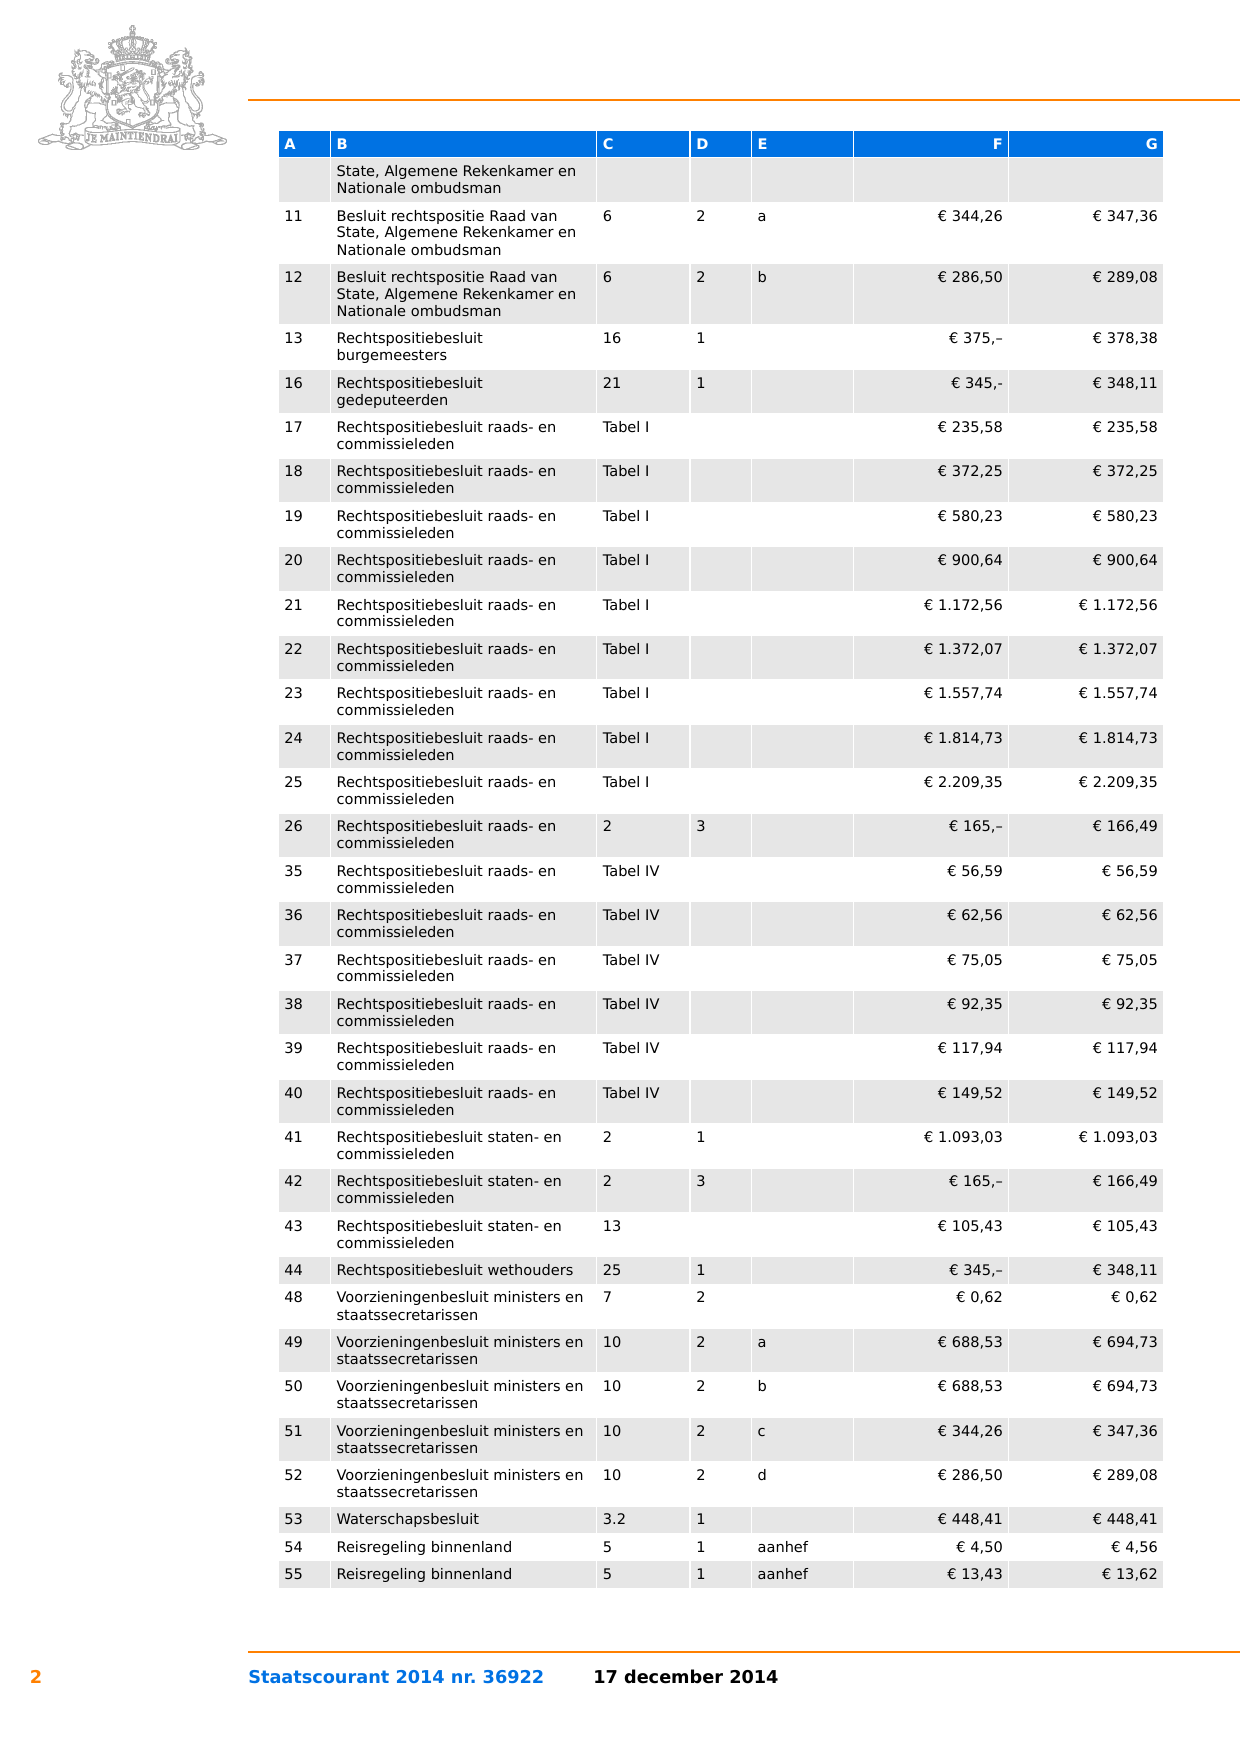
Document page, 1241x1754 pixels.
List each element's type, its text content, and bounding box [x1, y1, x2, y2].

table_cell 10 [597, 1374, 689, 1417]
table_header C [597, 131, 689, 157]
table_cell aanhef [752, 1561, 853, 1588]
table_cell 19 [279, 503, 330, 546]
table_cell 55 [279, 1561, 330, 1588]
table_cell € 56,59 [854, 858, 1008, 901]
table_cell [691, 680, 751, 724]
table_cell [752, 414, 853, 457]
table_cell [752, 814, 853, 857]
table_cell € 149,52 [854, 1080, 1008, 1123]
table_cell 48 [279, 1285, 330, 1328]
table_cell Rechtspositiebesluit raads- en commissieleden [331, 1080, 596, 1123]
table_cell 1 [691, 1507, 751, 1533]
table_header A [279, 131, 330, 157]
table_cell [279, 158, 330, 202]
table_cell € 348,11 [1009, 370, 1163, 413]
table_header E [752, 131, 853, 157]
table_cell 11 [279, 203, 330, 263]
table_cell Tabel I [597, 636, 689, 679]
table_cell [752, 636, 853, 679]
table_cell [752, 1169, 853, 1212]
table_cell [752, 370, 853, 413]
table_cell € 2.209,35 [854, 769, 1008, 812]
table_cell € 105,43 [1009, 1213, 1163, 1256]
table_cell Tabel I [597, 547, 689, 591]
table_cell [752, 858, 853, 901]
table_cell € 62,56 [854, 902, 1008, 946]
table_cell 2 [691, 1329, 751, 1372]
table_cell Rechtspositiebesluit raads- en commissieleden [331, 636, 596, 679]
table_cell Rechtspositiebesluit burgemeesters [331, 325, 596, 369]
table_cell € 289,08 [1009, 1462, 1163, 1506]
table_cell b [752, 264, 853, 324]
picture [38, 25, 227, 150]
table_cell 23 [279, 680, 330, 724]
table_cell 2 [691, 1285, 751, 1328]
table_cell Rechtspositiebesluit raads- en commissieleden [331, 725, 596, 768]
table_cell [752, 459, 853, 502]
table_cell [691, 158, 751, 202]
table_cell € 375,– [854, 325, 1008, 369]
table_cell b [752, 1374, 853, 1417]
table_cell Rechtspositiebesluit raads- en commissieleden [331, 991, 596, 1034]
table_cell d [752, 1462, 853, 1506]
table_cell 53 [279, 1507, 330, 1533]
table_cell € 286,50 [854, 1462, 1008, 1506]
table_cell [691, 947, 751, 990]
table_cell Reisregeling binnenland [331, 1561, 596, 1588]
table_cell 24 [279, 725, 330, 768]
table_cell 20 [279, 547, 330, 591]
table_cell 7 [597, 1285, 689, 1328]
table_cell € 1.172,56 [1009, 592, 1163, 635]
table_cell [691, 636, 751, 679]
table_cell € 286,50 [854, 264, 1008, 324]
table_cell 26 [279, 814, 330, 857]
table_cell € 75,05 [854, 947, 1008, 990]
table_cell € 694,73 [1009, 1329, 1163, 1372]
table_cell 5 [597, 1534, 689, 1560]
table_cell [691, 503, 751, 546]
table_cell € 235,58 [854, 414, 1008, 457]
table_cell Rechtspositiebesluit raads- en commissieleden [331, 414, 596, 457]
table_cell [691, 769, 751, 812]
table_cell € 0,62 [854, 1285, 1008, 1328]
table_cell 1 [691, 325, 751, 369]
table_cell € 1.093,03 [854, 1124, 1008, 1167]
table_cell € 448,41 [1009, 1507, 1163, 1533]
table_cell [691, 592, 751, 635]
table_cell [752, 1257, 853, 1284]
table_cell 36 [279, 902, 330, 946]
table_cell Tabel IV [597, 858, 689, 901]
table_cell € 1.814,73 [1009, 725, 1163, 768]
table_cell € 56,59 [1009, 858, 1163, 901]
table_cell 2 [691, 1418, 751, 1461]
table_cell 1 [691, 1534, 751, 1560]
table_cell € 165,– [854, 814, 1008, 857]
table_header F [854, 131, 1008, 157]
table_cell 25 [597, 1257, 689, 1284]
table_cell € 580,23 [854, 503, 1008, 546]
table_cell € 13,43 [854, 1561, 1008, 1588]
table_cell Rechtspositiebesluit staten- en commissieleden [331, 1169, 596, 1212]
table_cell € 92,35 [1009, 991, 1163, 1034]
table_cell € 900,64 [1009, 547, 1163, 591]
table_cell 51 [279, 1418, 330, 1461]
table_cell € 448,41 [854, 1507, 1008, 1533]
table_cell 21 [597, 370, 689, 413]
table_cell [691, 547, 751, 591]
table_cell Tabel IV [597, 947, 689, 990]
table_cell € 165,– [854, 1169, 1008, 1212]
table_cell [752, 1213, 853, 1256]
table_cell [752, 1035, 853, 1079]
table_cell € 1.172,56 [854, 592, 1008, 635]
table_cell [597, 158, 689, 202]
table_cell € 1.372,07 [854, 636, 1008, 679]
table_cell € 13,62 [1009, 1561, 1163, 1588]
table_cell 17 [279, 414, 330, 457]
table_cell State, Algemene Rekenkamer en Nationale ombudsman [331, 158, 596, 202]
table_cell 41 [279, 1124, 330, 1167]
table_cell € 372,25 [854, 459, 1008, 502]
table_cell 54 [279, 1534, 330, 1560]
table_cell 10 [597, 1462, 689, 1506]
table_cell [752, 769, 853, 812]
table_cell 21 [279, 592, 330, 635]
table_cell Rechtspositiebesluit raads- en commissieleden [331, 1035, 596, 1079]
table_cell 39 [279, 1035, 330, 1079]
table_cell Voorzieningenbesluit ministers en staatssecretarissen [331, 1462, 596, 1506]
table_cell 3.2 [597, 1507, 689, 1533]
table_cell € 166,49 [1009, 814, 1163, 857]
table_cell € 347,36 [1009, 1418, 1163, 1461]
table_cell [752, 325, 853, 369]
table_cell 25 [279, 769, 330, 812]
table_cell a [752, 203, 853, 263]
table_cell Tabel I [597, 592, 689, 635]
table_cell € 75,05 [1009, 947, 1163, 990]
table_cell [691, 725, 751, 768]
table_cell 6 [597, 264, 689, 324]
table_cell [752, 902, 853, 946]
table_cell Rechtspositiebesluit raads- en commissieleden [331, 547, 596, 591]
table_cell Tabel IV [597, 902, 689, 946]
table_cell 2 [597, 814, 689, 857]
table_cell € 378,38 [1009, 325, 1163, 369]
table_cell Tabel I [597, 769, 689, 812]
table_cell [752, 991, 853, 1034]
table_cell [691, 1213, 751, 1256]
table_cell € 1.093,03 [1009, 1124, 1163, 1167]
table_cell [752, 1080, 853, 1123]
table_cell € 688,53 [854, 1329, 1008, 1372]
table_cell 2 [597, 1169, 689, 1212]
table_cell Voorzieningenbesluit ministers en staatssecretarissen [331, 1418, 596, 1461]
table_cell Besluit rechtspositie Raad van State, Algemene Rekenkamer en Nationale ombudsman [331, 264, 596, 324]
table_header B [331, 131, 596, 157]
table_cell € 900,64 [854, 547, 1008, 591]
table_cell Rechtspositiebesluit gedeputeerden [331, 370, 596, 413]
table_cell 44 [279, 1257, 330, 1284]
table_cell 10 [597, 1329, 689, 1372]
table_cell [752, 1507, 853, 1533]
table_cell Tabel IV [597, 991, 689, 1034]
table_cell 2 [691, 1462, 751, 1506]
table_cell € 345,- [854, 370, 1008, 413]
table_cell € 117,94 [1009, 1035, 1163, 1079]
table_cell € 289,08 [1009, 264, 1163, 324]
table_cell Rechtspositiebesluit raads- en commissieleden [331, 947, 596, 990]
table_cell Tabel IV [597, 1080, 689, 1123]
table_cell € 92,35 [854, 991, 1008, 1034]
table_cell aanhef [752, 1534, 853, 1560]
table_cell 2 [691, 203, 751, 263]
table_cell Tabel I [597, 680, 689, 724]
table_cell 16 [597, 325, 689, 369]
table_cell Rechtspositiebesluit wethouders [331, 1257, 596, 1284]
table_cell 2 [597, 1124, 689, 1167]
table_cell € 235,58 [1009, 414, 1163, 457]
table_cell 50 [279, 1374, 330, 1417]
table_cell 12 [279, 264, 330, 324]
table_cell 5 [597, 1561, 689, 1588]
table_cell [691, 1080, 751, 1123]
table_cell Rechtspositiebesluit raads- en commissieleden [331, 814, 596, 857]
table_cell [854, 158, 1008, 202]
table_cell [752, 592, 853, 635]
table_cell Rechtspositiebesluit raads- en commissieleden [331, 680, 596, 724]
table_cell Rechtspositiebesluit raads- en commissieleden [331, 769, 596, 812]
table_cell € 345,– [854, 1257, 1008, 1284]
table_cell € 372,25 [1009, 459, 1163, 502]
table_cell € 4,50 [854, 1534, 1008, 1560]
table_cell € 688,53 [854, 1374, 1008, 1417]
table_cell 52 [279, 1462, 330, 1506]
table_cell Tabel I [597, 503, 689, 546]
table_header D [691, 131, 751, 157]
table_cell € 2.209,35 [1009, 769, 1163, 812]
table_cell € 166,49 [1009, 1169, 1163, 1212]
table_cell € 348,11 [1009, 1257, 1163, 1284]
table_cell [752, 680, 853, 724]
table_cell Voorzieningenbesluit ministers en staatssecretarissen [331, 1329, 596, 1372]
table_cell Tabel IV [597, 1035, 689, 1079]
table_cell 13 [279, 325, 330, 369]
table_cell 40 [279, 1080, 330, 1123]
table_cell Rechtspositiebesluit raads- en commissieleden [331, 858, 596, 901]
table_cell Waterschapsbesluit [331, 1507, 596, 1533]
table_cell [691, 858, 751, 901]
table_cell 1 [691, 370, 751, 413]
table_cell Tabel I [597, 414, 689, 457]
table_cell € 1.557,74 [854, 680, 1008, 724]
table_cell € 1.372,07 [1009, 636, 1163, 679]
table_cell € 149,52 [1009, 1080, 1163, 1123]
table_cell € 1.814,73 [854, 725, 1008, 768]
table_cell c [752, 1418, 853, 1461]
table_cell 1 [691, 1257, 751, 1284]
table_cell [752, 503, 853, 546]
table_cell a [752, 1329, 853, 1372]
table_cell [752, 1285, 853, 1328]
table_cell Reisregeling binnenland [331, 1534, 596, 1560]
table_cell [752, 1124, 853, 1167]
table_cell 22 [279, 636, 330, 679]
table_cell [752, 947, 853, 990]
table_cell Rechtspositiebesluit raads- en commissieleden [331, 503, 596, 546]
table_cell 42 [279, 1169, 330, 1212]
table_cell 18 [279, 459, 330, 502]
table_cell € 694,73 [1009, 1374, 1163, 1417]
table_cell Rechtspositiebesluit staten- en commissieleden [331, 1124, 596, 1167]
table_cell € 344,26 [854, 1418, 1008, 1461]
table_cell Tabel I [597, 725, 689, 768]
table_cell [752, 158, 853, 202]
table_cell 49 [279, 1329, 330, 1372]
table_cell 2 [691, 1374, 751, 1417]
table_cell Voorzieningenbesluit ministers en staatssecretarissen [331, 1285, 596, 1328]
table_cell 1 [691, 1124, 751, 1167]
table_cell Tabel I [597, 459, 689, 502]
table_cell Rechtspositiebesluit raads- en commissieleden [331, 459, 596, 502]
table_cell 16 [279, 370, 330, 413]
table_cell 3 [691, 1169, 751, 1212]
table_cell Voorzieningenbesluit ministers en staatssecretarissen [331, 1374, 596, 1417]
table_cell Rechtspositiebesluit staten- en commissieleden [331, 1213, 596, 1256]
table_cell € 347,36 [1009, 203, 1163, 263]
table_cell € 62,56 [1009, 902, 1163, 946]
table_cell [691, 414, 751, 457]
table_cell 38 [279, 991, 330, 1034]
table_cell 1 [691, 1561, 751, 1588]
table_cell 6 [597, 203, 689, 263]
table_cell 3 [691, 814, 751, 857]
table_cell € 105,43 [854, 1213, 1008, 1256]
table_cell [752, 547, 853, 591]
table_cell 13 [597, 1213, 689, 1256]
table_header G [1009, 131, 1163, 157]
table_cell [1009, 158, 1163, 202]
table_cell € 117,94 [854, 1035, 1008, 1079]
table_cell 43 [279, 1213, 330, 1256]
table_cell € 1.557,74 [1009, 680, 1163, 724]
table_cell 10 [597, 1418, 689, 1461]
table_cell € 580,23 [1009, 503, 1163, 546]
table_cell [691, 902, 751, 946]
table_cell [691, 991, 751, 1034]
table_cell [691, 1035, 751, 1079]
table_cell Besluit rechtspositie Raad van State, Algemene Rekenkamer en Nationale ombudsman [331, 203, 596, 263]
table_cell € 344,26 [854, 203, 1008, 263]
table_cell 2 [691, 264, 751, 324]
table_cell 37 [279, 947, 330, 990]
table_cell [752, 725, 853, 768]
table_cell € 0,62 [1009, 1285, 1163, 1328]
table_cell [691, 459, 751, 502]
table_cell 35 [279, 858, 330, 901]
table_cell € 4,56 [1009, 1534, 1163, 1560]
table_cell Rechtspositiebesluit raads- en commissieleden [331, 902, 596, 946]
table_cell Rechtspositiebesluit raads- en commissieleden [331, 592, 596, 635]
